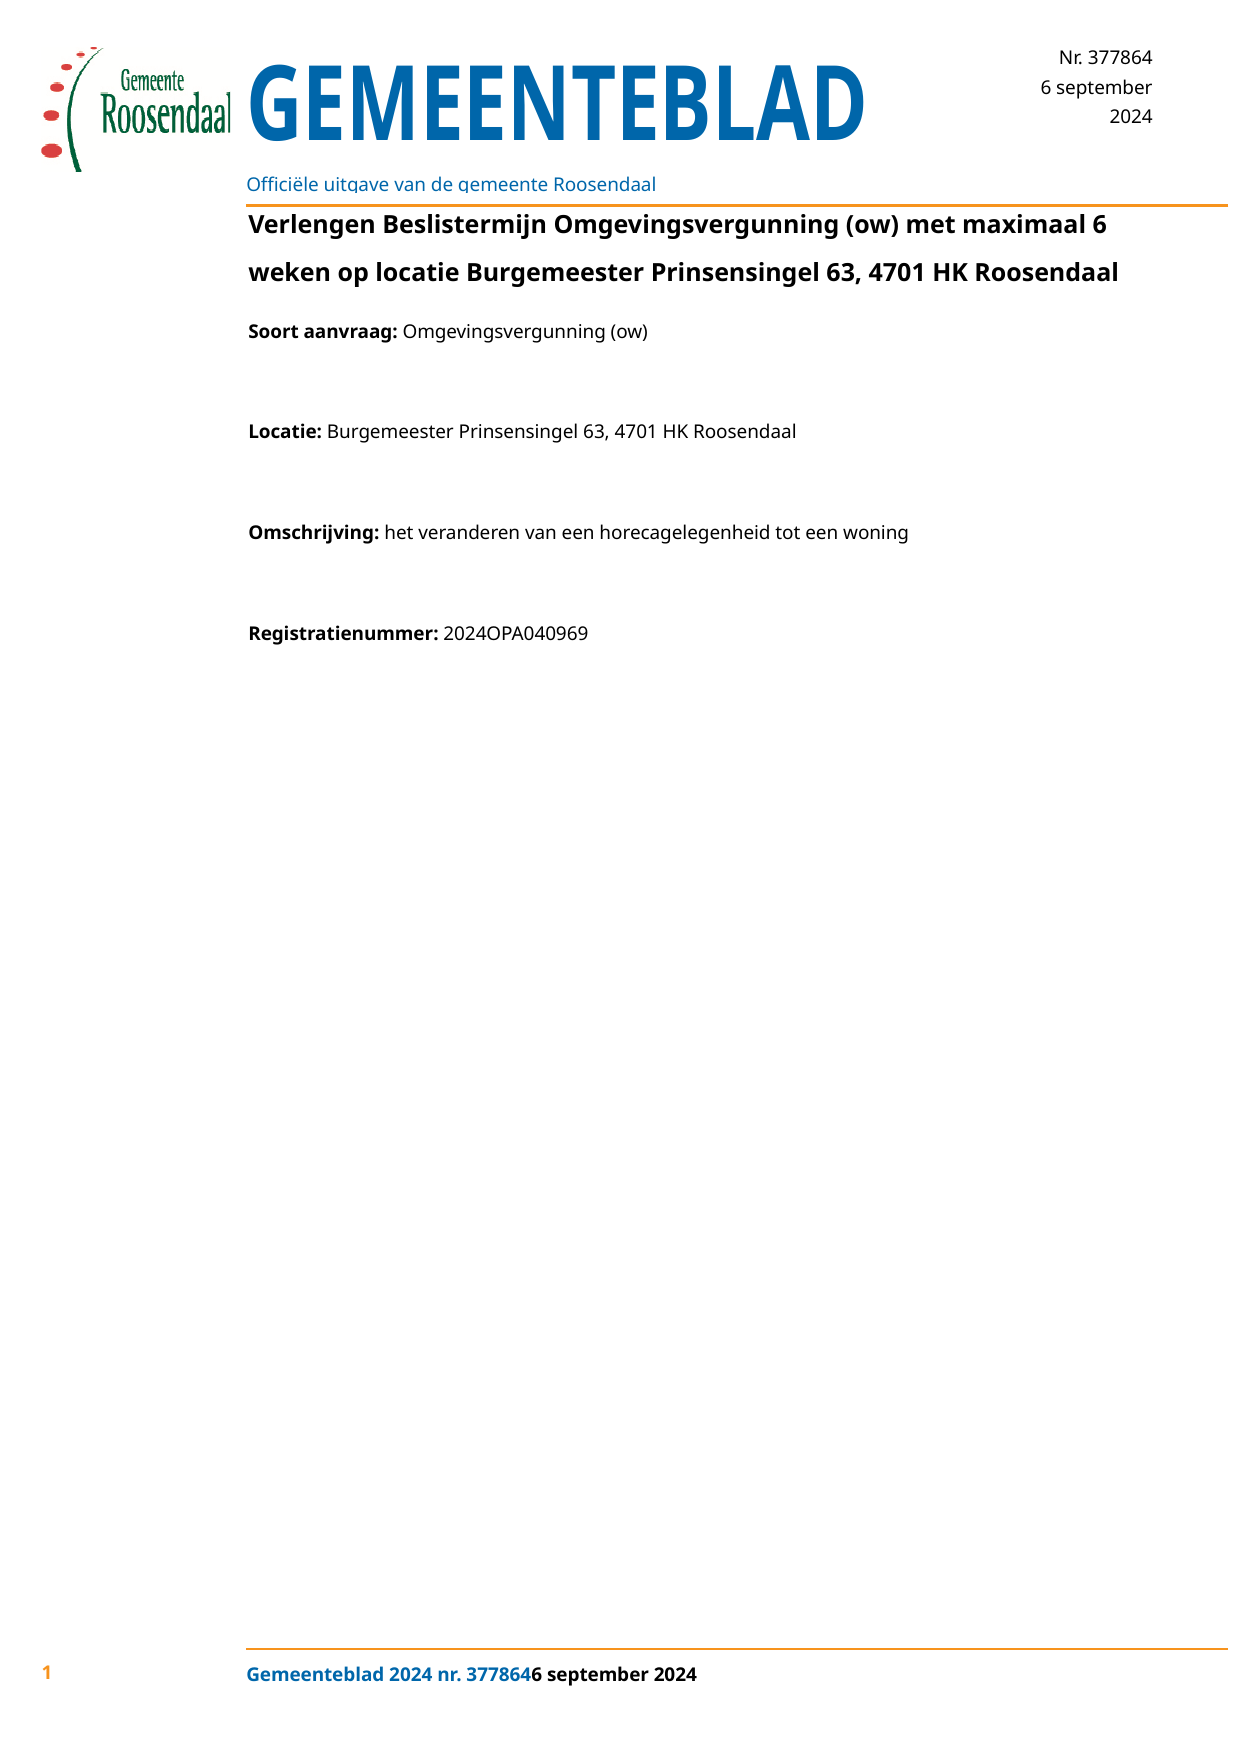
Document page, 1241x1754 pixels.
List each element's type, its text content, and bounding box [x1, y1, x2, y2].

picture [41, 47, 231, 172]
text Verlengen Beslistermijn Omgevingsvergunning (ow) met maximaal 6 weken op locatie Burgemeester Prinsensingel 63, 4701 HK Roosendaal [248, 207, 1152, 288]
text Soort aanvraag: Omgevingsvergunning (ow) [248, 318, 1152, 344]
text Registratienummer: 2024OPA040969 [248, 620, 1152, 646]
text Omschrijving: het veranderen van een horecagelegenheid tot een woning [248, 519, 1152, 545]
text Locatie: Burgemeester Prinsensingel 63, 4701 HK Roosendaal [248, 419, 1152, 444]
